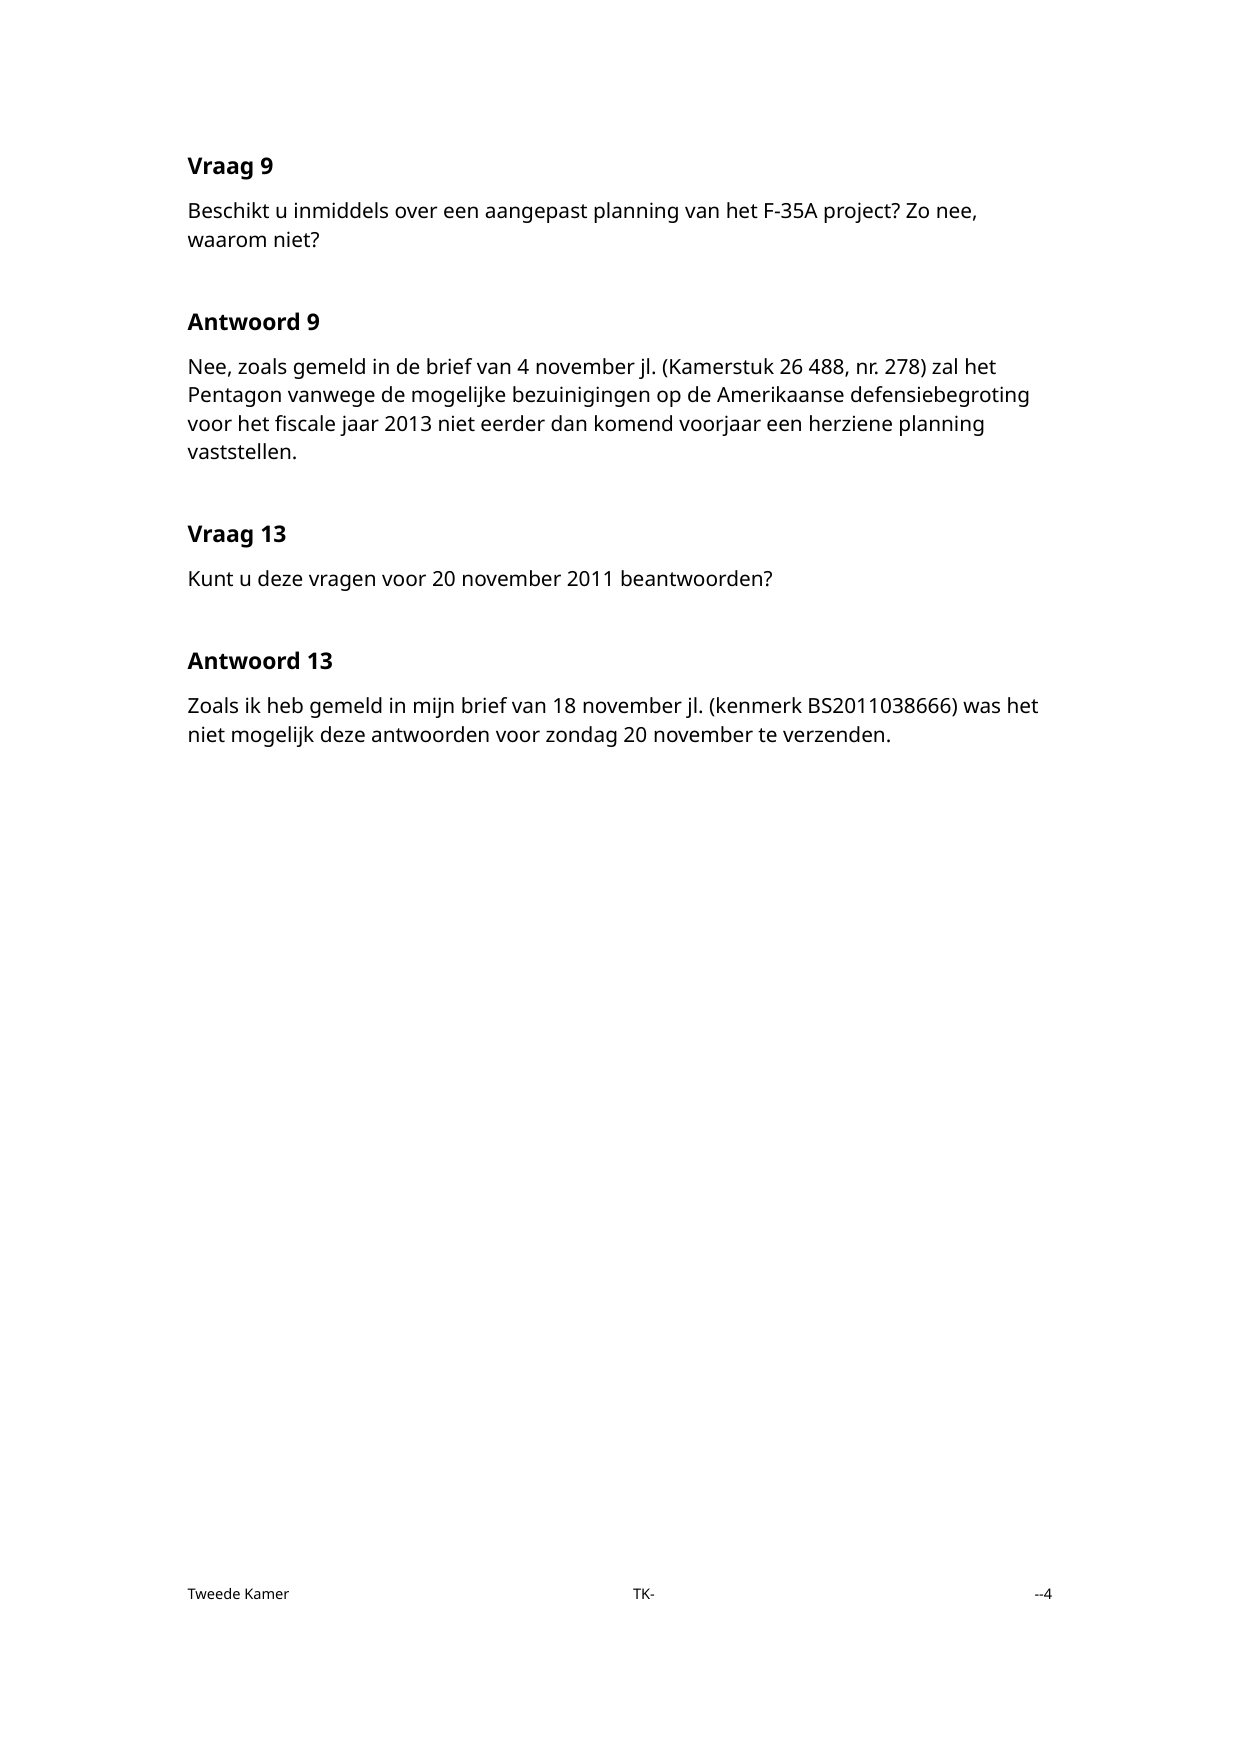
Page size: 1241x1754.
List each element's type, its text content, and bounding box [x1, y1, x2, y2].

text Zoals ik heb gemeld in mijn brief van 18 november jl. (kenmerk BS2011038666) was het niet mogelijk deze antwoorden voor zondag 20 november te verzenden. [187, 692, 1053, 748]
subtitle Antwoord 13 [187, 645, 1053, 677]
subtitle Vraag 9 [187, 150, 1053, 181]
subtitle Antwoord 9 [187, 306, 1053, 337]
text Kunt u deze vragen voor 20 november 2011 beantwoorden? [187, 564, 1053, 593]
text Beschikt u inmiddels over een aangepast planning van het F-35A project? Zo nee, waarom niet? [187, 196, 1053, 253]
text Nee, zoals gemeld in de brief van 4 november jl. (Kamerstuk 26 488, nr. 278) zal het Pentagon vanwege de mogelijke bezuinigingen op de Amerikaanse defensiebegroting voor het fiscale jaar 2013 niet eerder dan komend voorjaar een herziene planning vaststellen. [187, 352, 1053, 466]
subtitle Vraag 13 [187, 518, 1053, 549]
